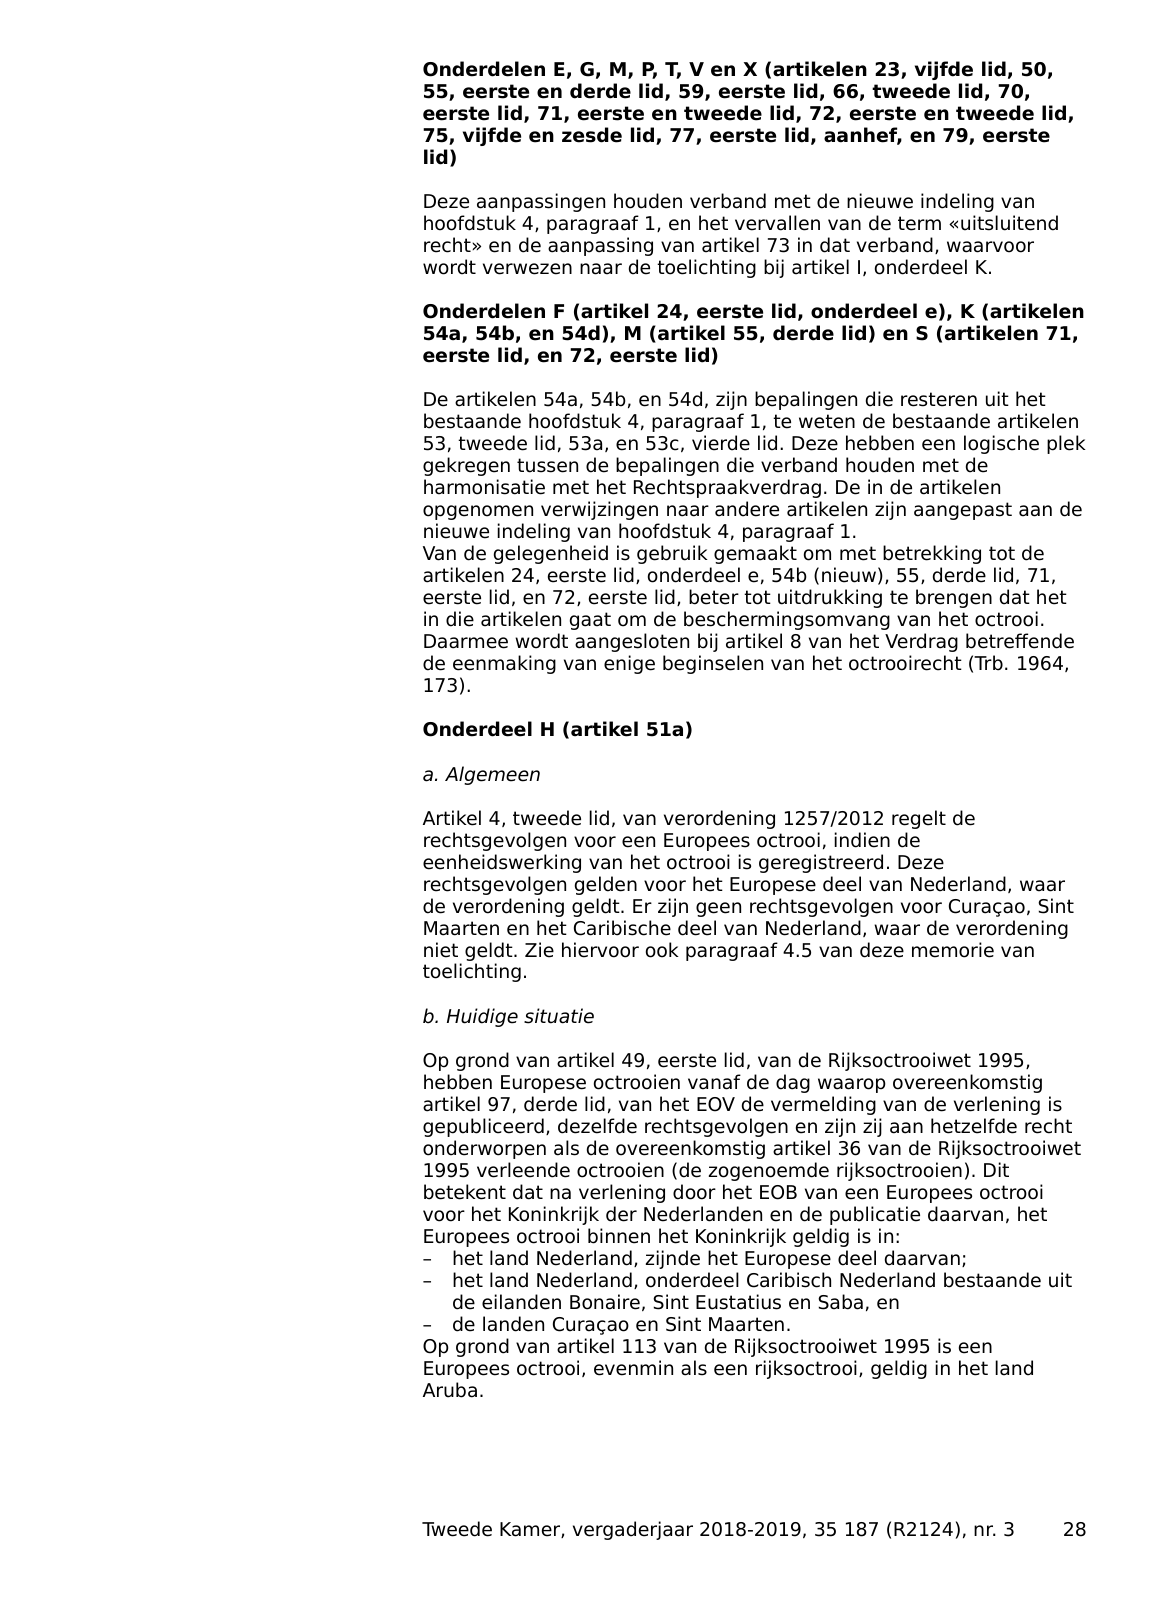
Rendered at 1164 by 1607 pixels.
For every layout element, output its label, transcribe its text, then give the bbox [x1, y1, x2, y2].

text – het land Nederland, onderdeel Caribisch Nederland bestaande uit de eilanden Bonaire, Sint Eustatius en Saba, en [422, 1269, 1087, 1313]
subtitle Onderdeel H (artikel 51a) [422, 719, 1087, 741]
text – de landen Curaçao en Sint Maarten. [422, 1313, 1087, 1336]
text Van de gelegenheid is gebruik gemaakt om met betrekking tot de artikelen 24, eerste lid, onderdeel e, 54b (nieuw), 55, derde lid, 71, eerste lid, en 72, eerste lid, beter tot uitdrukking te brengen dat het in die artikelen gaat om de beschermingsomvang van het octrooi. Daarmee wordt aangesloten bij artikel 8 van het Verdrag betreffende de eenmaking van enige beginselen van het octrooirecht (Trb. 1964, 173). [422, 543, 1087, 697]
text – het land Nederland, zijnde het Europese deel daarvan; [422, 1248, 1087, 1269]
text Op grond van artikel 49, eerste lid, van de Rijksoctrooiwet 1995, hebben Europese octrooien vanaf de dag waarop overeenkomstig artikel 97, derde lid, van het EOV de vermelding van de verlening is gepubliceerd, dezelfde rechtsgevolgen en zijn zij aan hetzelfde recht onderworpen als de overeenkomstig artikel 36 van de Rijksoctrooiwet 1995 verleende octrooien (de zogenoemde rijksoctrooien). Dit betekent dat na verlening door het EOB van een Europees octrooi voor het Koninkrijk der Nederlanden en de publicatie daarvan, het Europees octrooi binnen het Koninkrijk geldig is in: [422, 1050, 1087, 1248]
subtitle Onderdelen E, G, M, P, T, V en X (artikelen 23, vijfde lid, 50, 55, eerste en derde lid, 59, eerste lid, 66, tweede lid, 70, eerste lid, 71, eerste en tweede lid, 72, eerste en tweede lid, 75, vijfde en zesde lid, 77, eerste lid, aanhef, en 79, eerste lid) [422, 59, 1087, 169]
subtitle Onderdelen F (artikel 24, eerste lid, onderdeel e), K (artikelen 54a, 54b, en 54d), M (artikel 55, derde lid) en S (artikelen 71, eerste lid, en 72, eerste lid) [422, 301, 1087, 367]
text Artikel 4, tweede lid, van verordening 1257/2012 regelt de rechtsgevolgen voor een Europees octrooi, indien de eenheidswerking van het octrooi is geregistreerd. Deze rechtsgevolgen gelden voor het Europese deel van Nederland, waar de verordening geldt. Er zijn geen rechtsgevolgen voor Curaçao, Sint Maarten en het Caribische deel van Nederland, waar de verordening niet geldt. Zie hiervoor ook paragraaf 4.5 van deze memorie van toelichting. [422, 808, 1087, 983]
text De artikelen 54a, 54b, en 54d, zijn bepalingen die resteren uit het bestaande hoofdstuk 4, paragraaf 1, te weten de bestaande artikelen 53, tweede lid, 53a, en 53c, vierde lid. Deze hebben een logische plek gekregen tussen de bepalingen die verband houden met de harmonisatie met het Rechtspraakverdrag. De in de artikelen opgenomen verwijzingen naar andere artikelen zijn aangepast aan de nieuwe indeling van hoofdstuk 4, paragraaf 1. [422, 389, 1087, 543]
subtitle a. Algemeen [422, 763, 1087, 785]
text Op grond van artikel 113 van de Rijksoctrooiwet 1995 is een Europees octrooi, evenmin als een rijksoctrooi, geldig in het land Aruba. [422, 1336, 1087, 1401]
subtitle b. Huidige situatie [422, 1006, 1087, 1028]
text Deze aanpassingen houden verband met de nieuwe indeling van hoofdstuk 4, paragraaf 1, en het vervallen van de term «uitsluitend recht» en de aanpassing van artikel 73 in dat verband, waarvoor wordt verwezen naar de toelichting bij artikel I, onderdeel K. [422, 191, 1087, 279]
